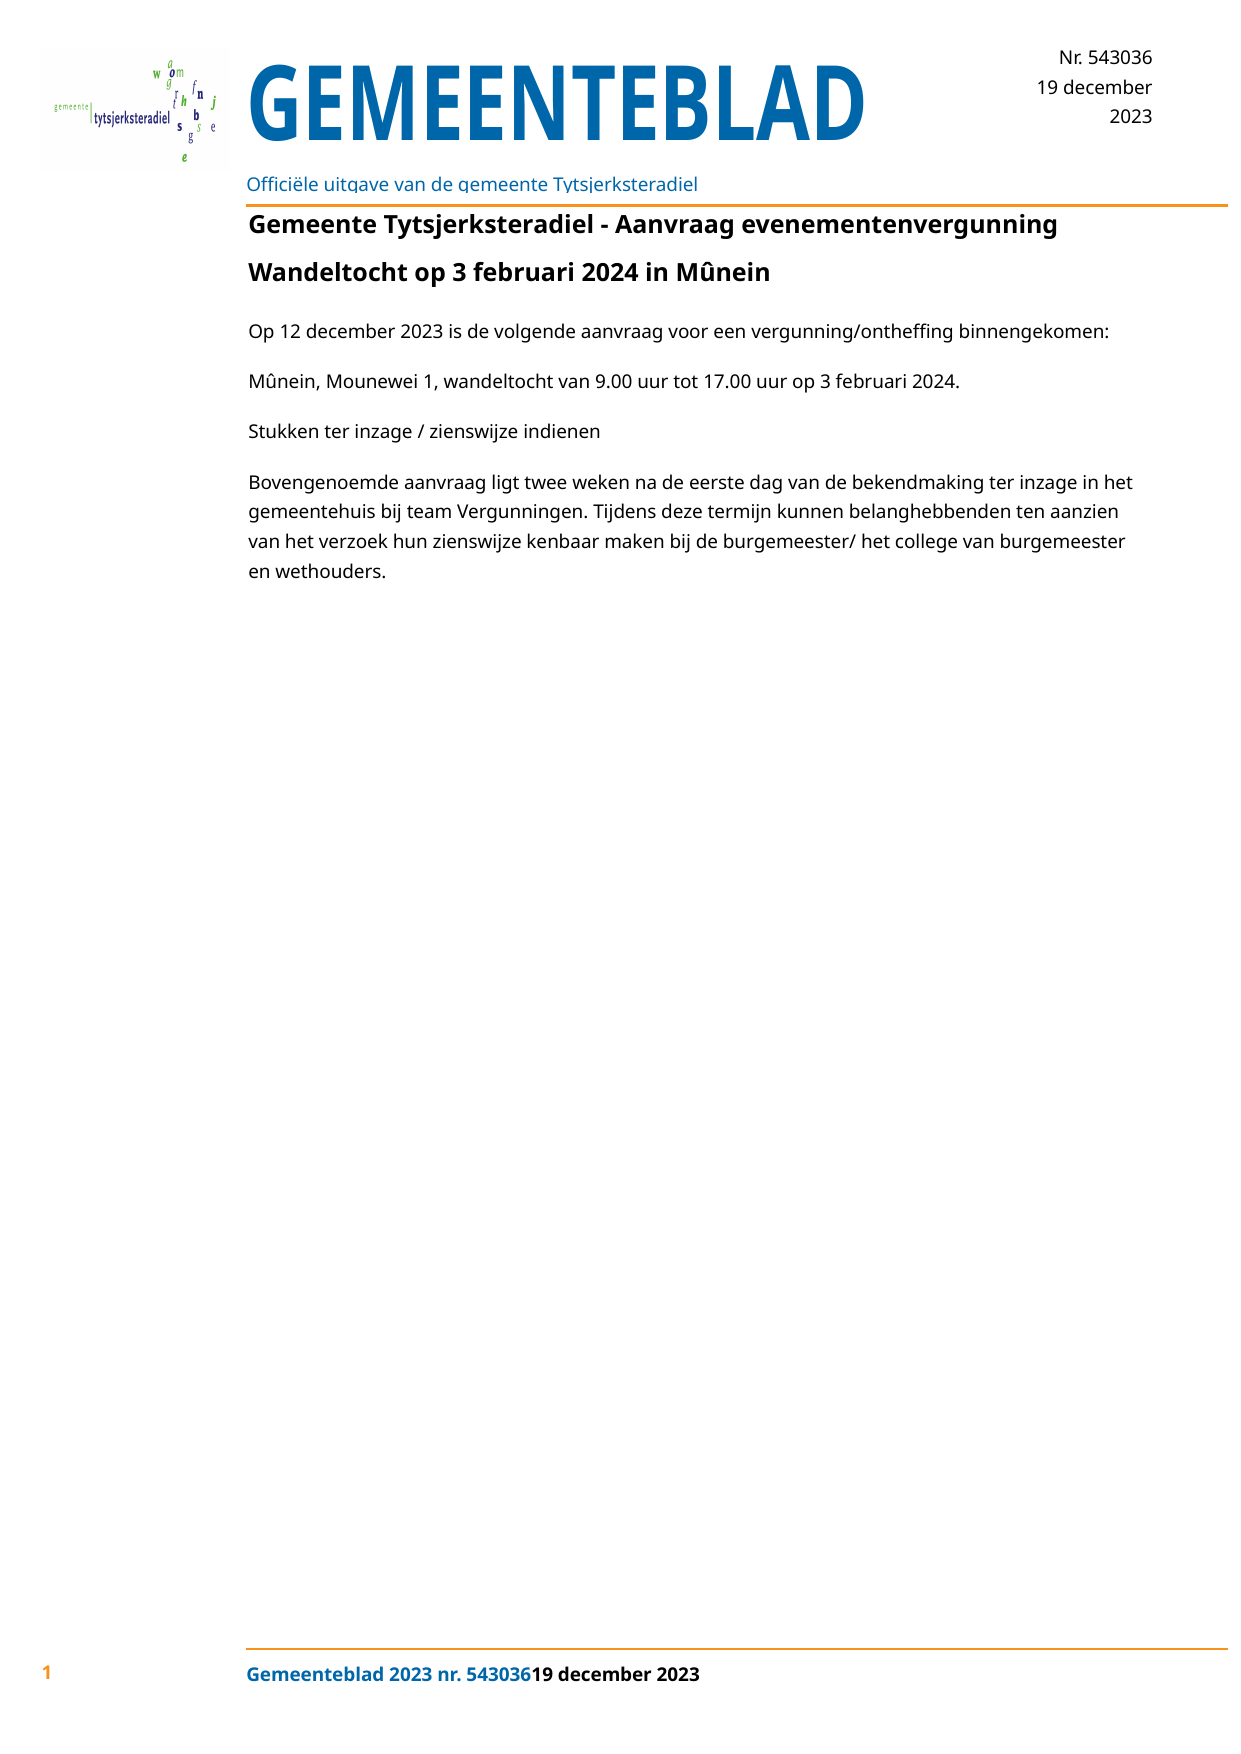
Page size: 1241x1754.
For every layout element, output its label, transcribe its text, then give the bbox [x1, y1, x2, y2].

text Bovengenoemde aanvraag ligt twee weken na de eerste dag van de bekendmaking ter inzage in het gemeentehuis bij team Vergunningen. Tijdens deze termijn kunnen belanghebbenden ten aanzien van het verzoek hun zienswijze kenbaar maken bij de burgemeester/ het college van burgemeester en wethouders. [248, 469, 1152, 584]
text Op 12 december 2023 is de volgende aanvraag voor een vergunning/ontheffing binnengekomen: [248, 318, 1152, 344]
picture [41, 47, 231, 172]
text Mûnein, Mounewei 1, wandeltocht van 9.00 uur tot 17.00 uur op 3 februari 2024. [248, 368, 1152, 394]
text Gemeente Tytsjerksteradiel - Aanvraag evenementenvergunning Wandeltocht op 3 februari 2024 in Mûnein [248, 207, 1152, 288]
text Stukken ter inzage / zienswijze indienen [248, 419, 1152, 444]
